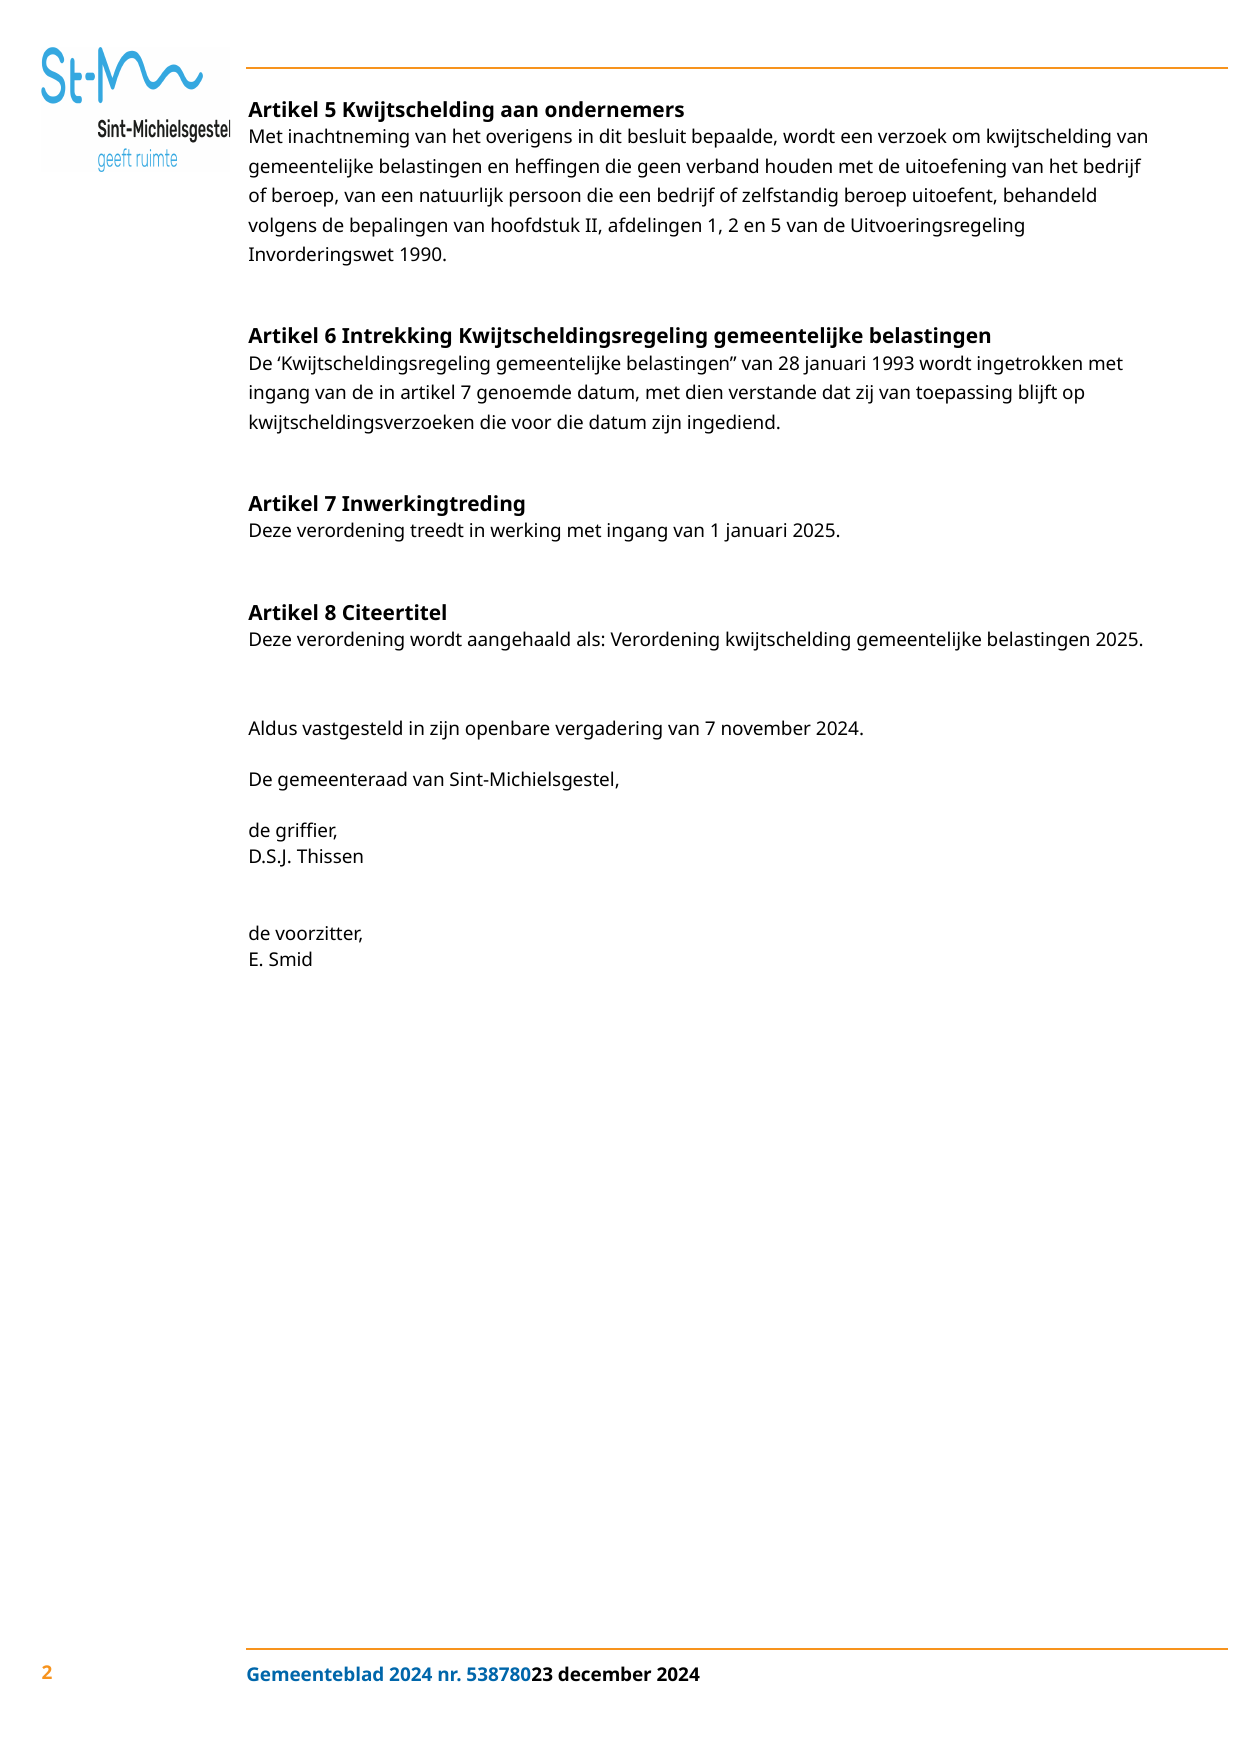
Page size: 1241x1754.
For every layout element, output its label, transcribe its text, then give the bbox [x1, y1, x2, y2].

text E. Smid [248, 946, 1152, 972]
text De ‘Kwijtscheldingsregeling gemeentelijke belastingen” van 28 januari 1993 wordt ingetrokken met ingang van de in artikel 7 genoemde datum, met dien verstande dat zij van toepassing blijft op kwijtscheldingsverzoeken die voor die datum zijn ingediend. [248, 350, 1152, 435]
text Aldus vastgesteld in zijn openbare vergadering van 7 november 2024. [248, 715, 1152, 741]
picture [41, 47, 231, 172]
text Artikel 8 Citeertitel [248, 598, 1152, 626]
text Deze verordening wordt aangehaald als: Verordening kwijtschelding gemeentelijke belastingen 2025. [248, 626, 1152, 652]
text Artikel 6 Intrekking Kwijtscheldingsregeling gemeentelijke belastingen [248, 322, 1152, 350]
text Met inachtneming van het overigens in dit besluit bepaalde, wordt een verzoek om kwijtschelding van gemeentelijke belastingen en heffingen die geen verband houden met de uitoefening van het bedrijf of beroep, van een natuurlijk persoon die een bedrijf of zelfstandig beroep uitoefent, behandeld volgens de bepalingen van hoofdstuk II, afdelingen 1, 2 en 5 van de Uitvoeringsregeling Invorderingswet 1990. [248, 123, 1152, 267]
text Artikel 7 Inwerkingtreding [248, 489, 1152, 518]
text Artikel 5 Kwijtschelding aan ondernemers [248, 95, 1152, 123]
text De gemeenteraad van Sint-Michielsgestel, [248, 766, 1152, 792]
text Deze verordening treedt in werking met ingang van 1 januari 2025. [248, 518, 1152, 543]
text D.S.J. Thissen [248, 843, 1152, 869]
text de griffier, [248, 818, 1152, 843]
text de voorzitter, [248, 921, 1152, 946]
